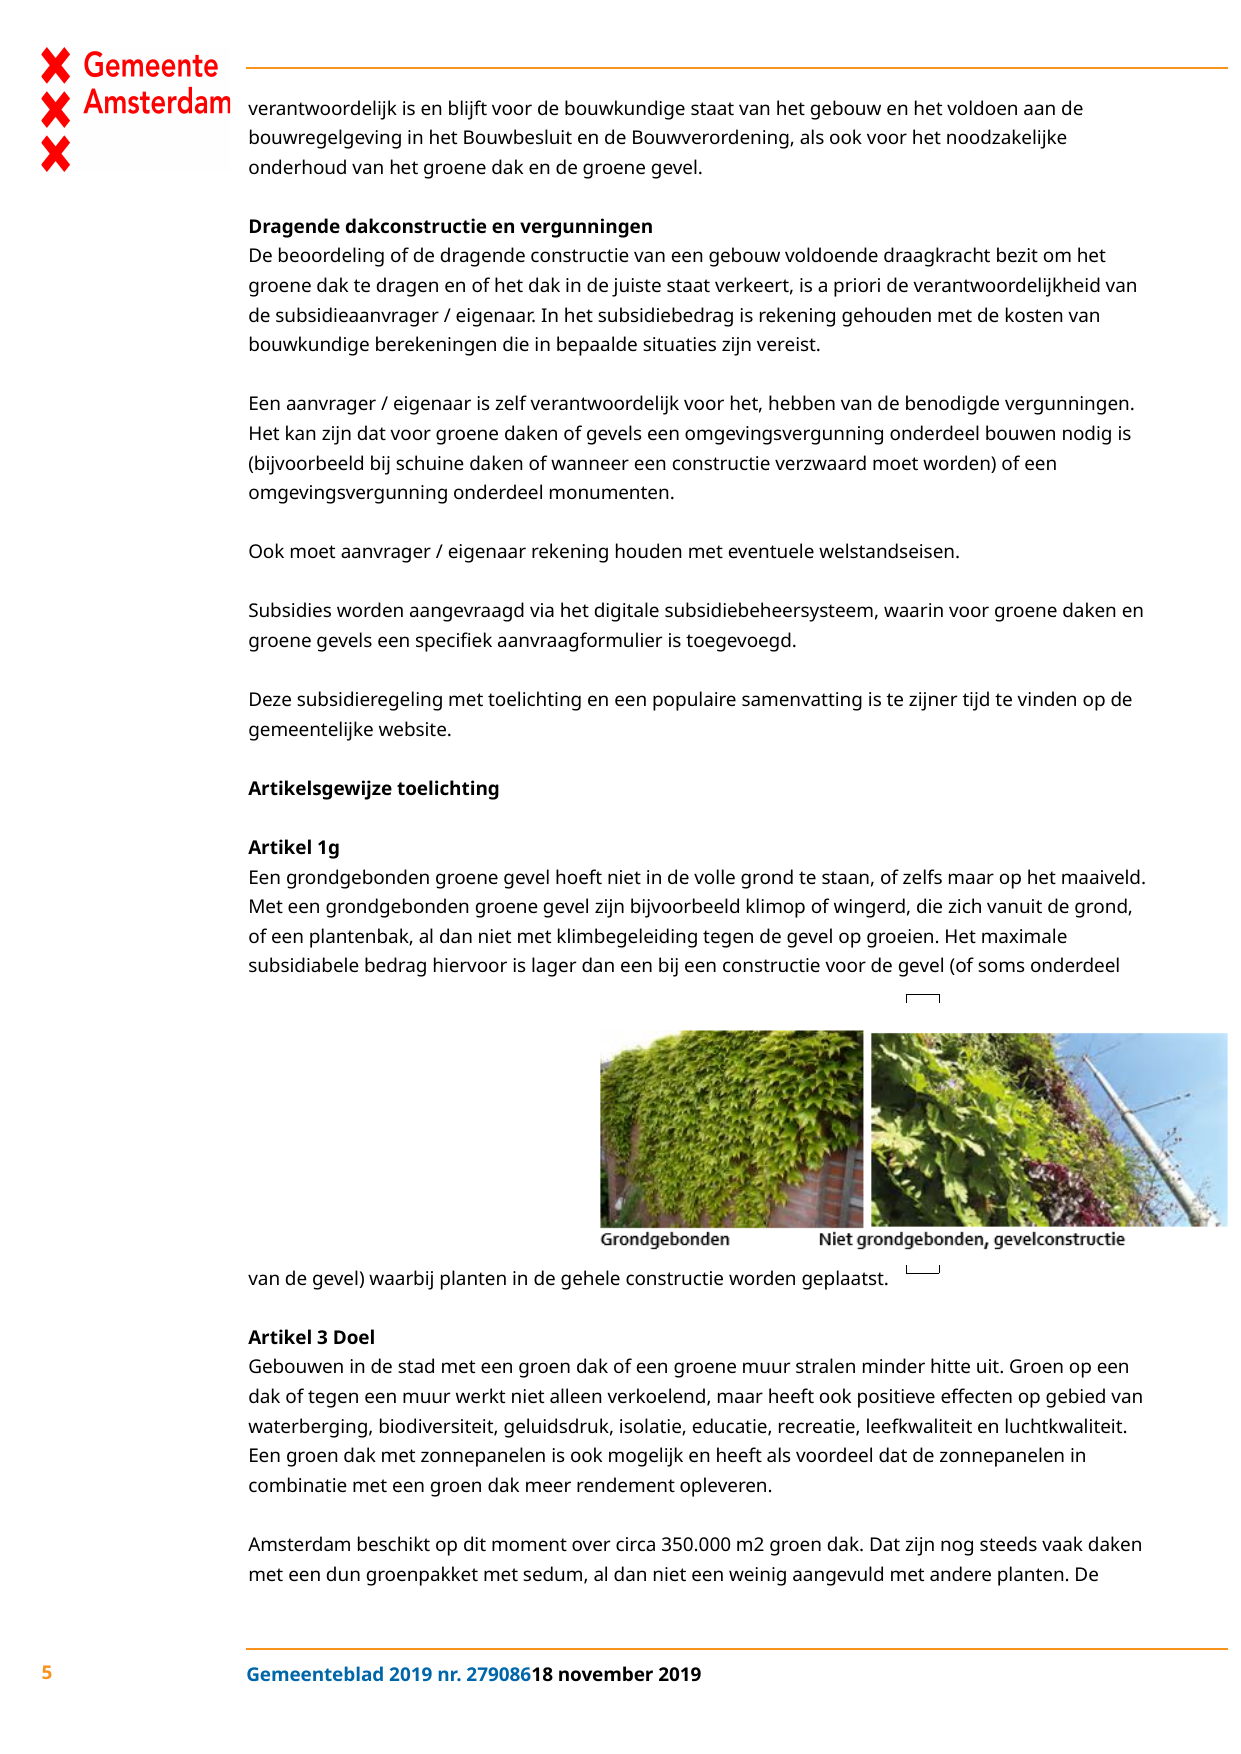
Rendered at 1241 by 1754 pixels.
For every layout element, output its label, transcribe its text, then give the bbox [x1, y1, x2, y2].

text Artikelsgewijze toelichting [248, 775, 1152, 801]
text Amsterdam beschikt op dit moment over circa 350.000 m2 groen dak. Dat zijn nog steeds vaak daken met een dun groenpakket met sedum, al dan niet een weinig aangevuld met andere planten. De [248, 1531, 1152, 1586]
text verantwoordelijk is en blijft voor de bouwkundige staat van het gebouw en het voldoen aan de bouwregelgeving in het Bouwbesluit en de Bouwverordening, als ook voor het noodzakelijke onderhoud van het groene dak en de groene gevel. [248, 95, 1152, 180]
text Gebouwen in de stad met een groen dak of een groene muur stralen minder hitte uit. Groen op een dak of tegen een muur werkt niet alleen verkoelend, maar heeft ook positieve effecten op gebied van waterberging, biodiversiteit, geluidsdruk, isolatie, educatie, recreatie, leefkwaliteit en luchtkwaliteit. Een groen dak met zonnepanelen is ook mogelijk en heeft als voordeel dat de zonnepanelen in combinatie met een groen dak meer rendement opleveren. [248, 1354, 1152, 1498]
text Ook moet aanvrager / eigenaar rekening houden met eventuele welstandseisen. [248, 538, 1152, 564]
text Een grondgebonden groene gevel hoeft niet in de volle grond te staan, of zelfs maar op het maaiveld. Met een grondgebonden groene gevel zijn bijvoorbeeld klimop of wingerd, die zich vanuit de grond, of een plantenbak, al dan niet met klimbegeleiding tegen de gevel op groeien. Het maximale subsidiabele bedrag hiervoor is lager dan een bij een constructie voor de gevel (of soms onderdeel van de gevel) waarbij planten in de gehele constructie worden geplaatst. [248, 864, 1152, 1291]
text Artikel 3 Doel [248, 1324, 1152, 1350]
text Dragende dakconstructie en vergunningen [248, 213, 1152, 239]
text Subsidies worden aangevraagd via het digitale subsidiebeheersysteem, waarin voor groene daken en groene gevels een specifiek aanvraagformulier is toegevoegd. [248, 598, 1152, 653]
text De beoordeling of de dragende constructie van een gebouw voldoende draagkracht bezit om het groene dak te dragen en of het dak in de juiste staat verkeert, is a priori de verantwoordelijkheid van de subsidieaanvrager / eigenaar. In het subsidiebedrag is rekening gehouden met de kosten van bouwkundige berekeningen die in bepaalde situaties zijn vereist. [248, 243, 1152, 357]
picture [590, 1003, 1240, 1265]
text Deze subsidieregeling met toelichting en een populaire samenvatting is te zijner tijd te vinden op de gemeentelijke website. [248, 686, 1152, 742]
picture [41, 47, 231, 172]
text Artikel 1g [248, 834, 1152, 860]
text Een aanvrager / eigenaar is zelf verantwoordelijk voor het, hebben van de benodigde vergunningen. Het kan zijn dat voor groene daken of gevels een omgevingsvergunning onderdeel bouwen nodig is (bijvoorbeeld bij schuine daken of wanneer een constructie verzwaard moet worden) of een omgevingsvergunning onderdeel monumenten. [248, 391, 1152, 505]
